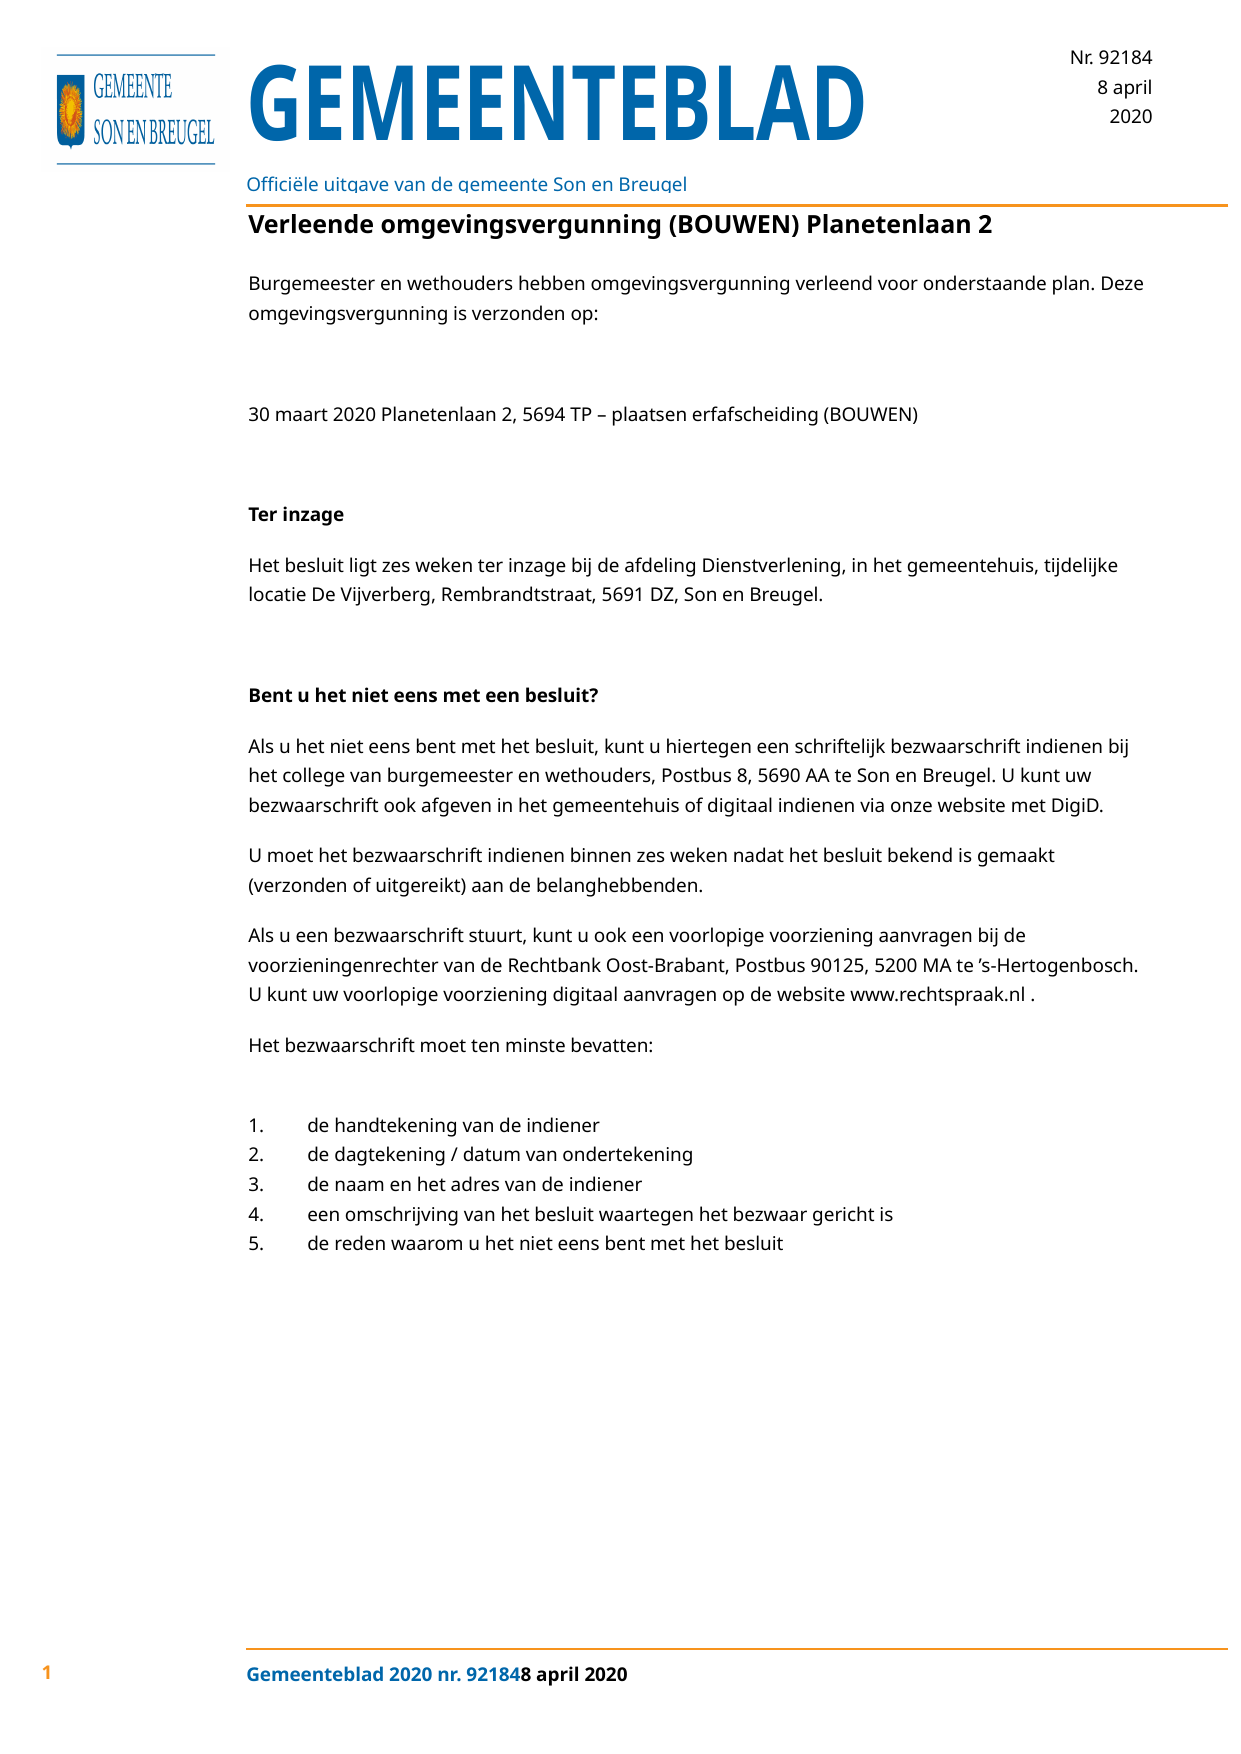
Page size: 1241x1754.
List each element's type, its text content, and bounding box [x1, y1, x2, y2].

text Het besluit ligt zes weken ter inzage bij de afdeling Dienstverlening, in het gemeentehuis, tijdelijke locatie De Vijverberg, Rembrandtstraat, 5691 DZ, Son en Breugel. [248, 552, 1152, 607]
text Burgemeester en wethouders hebben omgevingsvergunning verleend voor onderstaande plan. Deze omgevingsvergunning is verzonden op: [248, 270, 1152, 326]
list de handtekening van de indiener [248, 1112, 1152, 1138]
list de reden waarom u het niet eens bent met het besluit [248, 1230, 1152, 1256]
text Ter inzage [248, 502, 1152, 527]
text 30 maart 2020 Planetenlaan 2, 5694 TP – plaatsen erfafscheiding (BOUWEN) [248, 401, 1152, 426]
text Als u een bezwaarschrift stuurt, kunt u ook een voorlopige voorziening aanvragen bij de voorzieningenrechter van de Rechtbank Oost-Brabant, Postbus 90125, 5200 MA te ’s-Hertogenbosch. U kunt uw voorlopige voorziening digitaal aanvragen op de website www.rechtspraak.nl . [248, 922, 1152, 1007]
text Als u het niet eens bent met het besluit, kunt u hiertegen een schriftelijk bezwaarschrift indienen bij het college van burgemeester en wethouders, Postbus 8, 5690 AA te Son en Breugel. U kunt uw bezwaarschrift ook afgeven in het gemeentehuis of digitaal indienen via onze website met DigiD. [248, 733, 1152, 818]
text Verleende omgevingsvergunning (BOUWEN) Planetenlaan 2 [248, 207, 1152, 241]
list de dagtekening / datum van ondertekening [248, 1142, 1152, 1167]
list de naam en het adres van de indiener [248, 1171, 1152, 1197]
list een omschrijving van het besluit waartegen het bezwaar gericht is [248, 1201, 1152, 1226]
text Bent u het niet eens met een besluit? [248, 682, 1152, 708]
picture [41, 47, 231, 172]
text Het bezwaarschrift moet ten minste bevatten: [248, 1032, 1152, 1058]
text U moet het bezwaarschrift indienen binnen zes weken nadat het besluit bekend is gemaakt (verzonden of uitgereikt) aan de belanghebbenden. [248, 842, 1152, 898]
